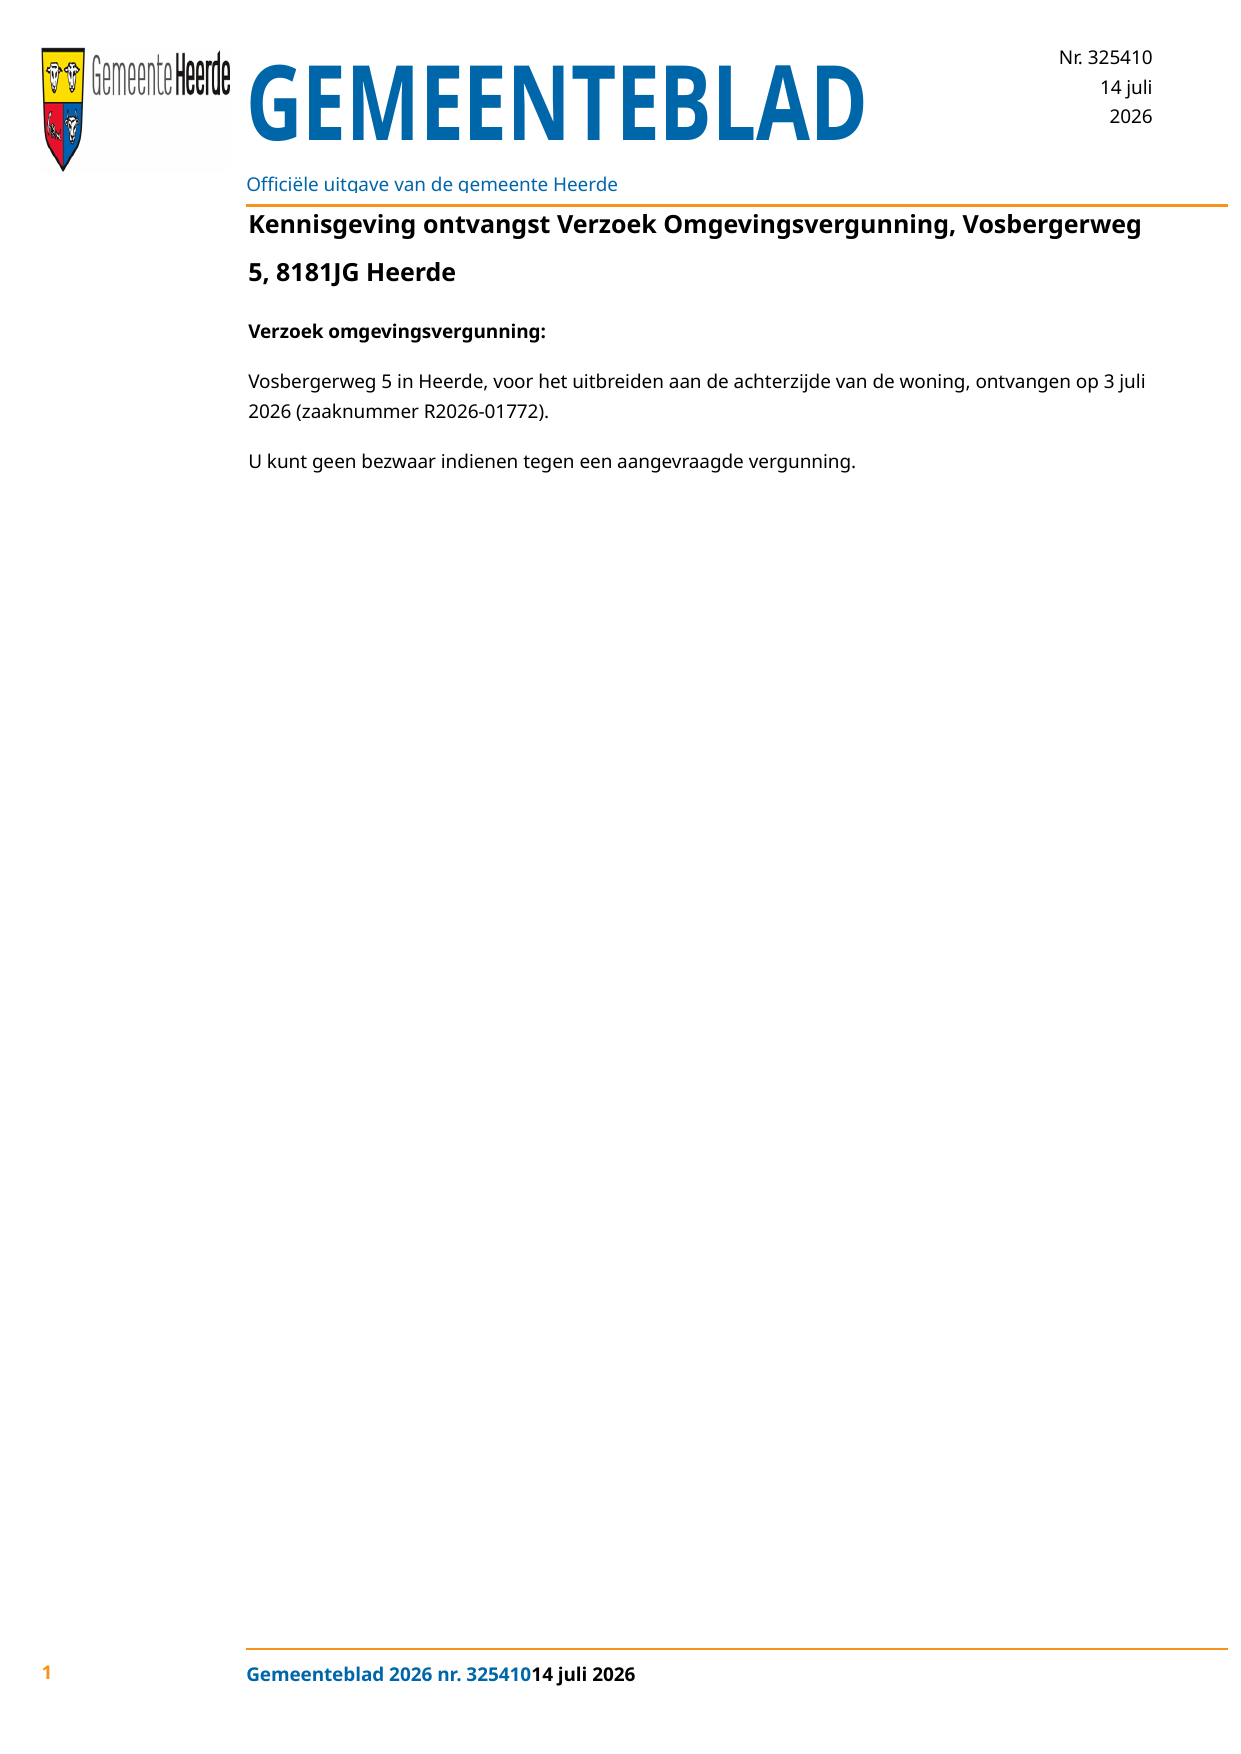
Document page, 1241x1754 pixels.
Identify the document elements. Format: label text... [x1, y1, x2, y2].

text U kunt geen bezwaar indienen tegen een aangevraagde vergunning. [248, 448, 1152, 474]
text Verzoek omgevingsvergunning: [248, 318, 1152, 344]
text Kennisgeving ontvangst Verzoek Omgevingsvergunning, Vosbergerweg 5, 8181JG Heerde [248, 207, 1152, 288]
picture [41, 47, 231, 172]
text Vosbergerweg 5 in Heerde, voor het uitbreiden aan de achterzijde van de woning, ontvangen op 3 juli 2026 (zaaknummer R2026-01772). [248, 368, 1152, 424]
